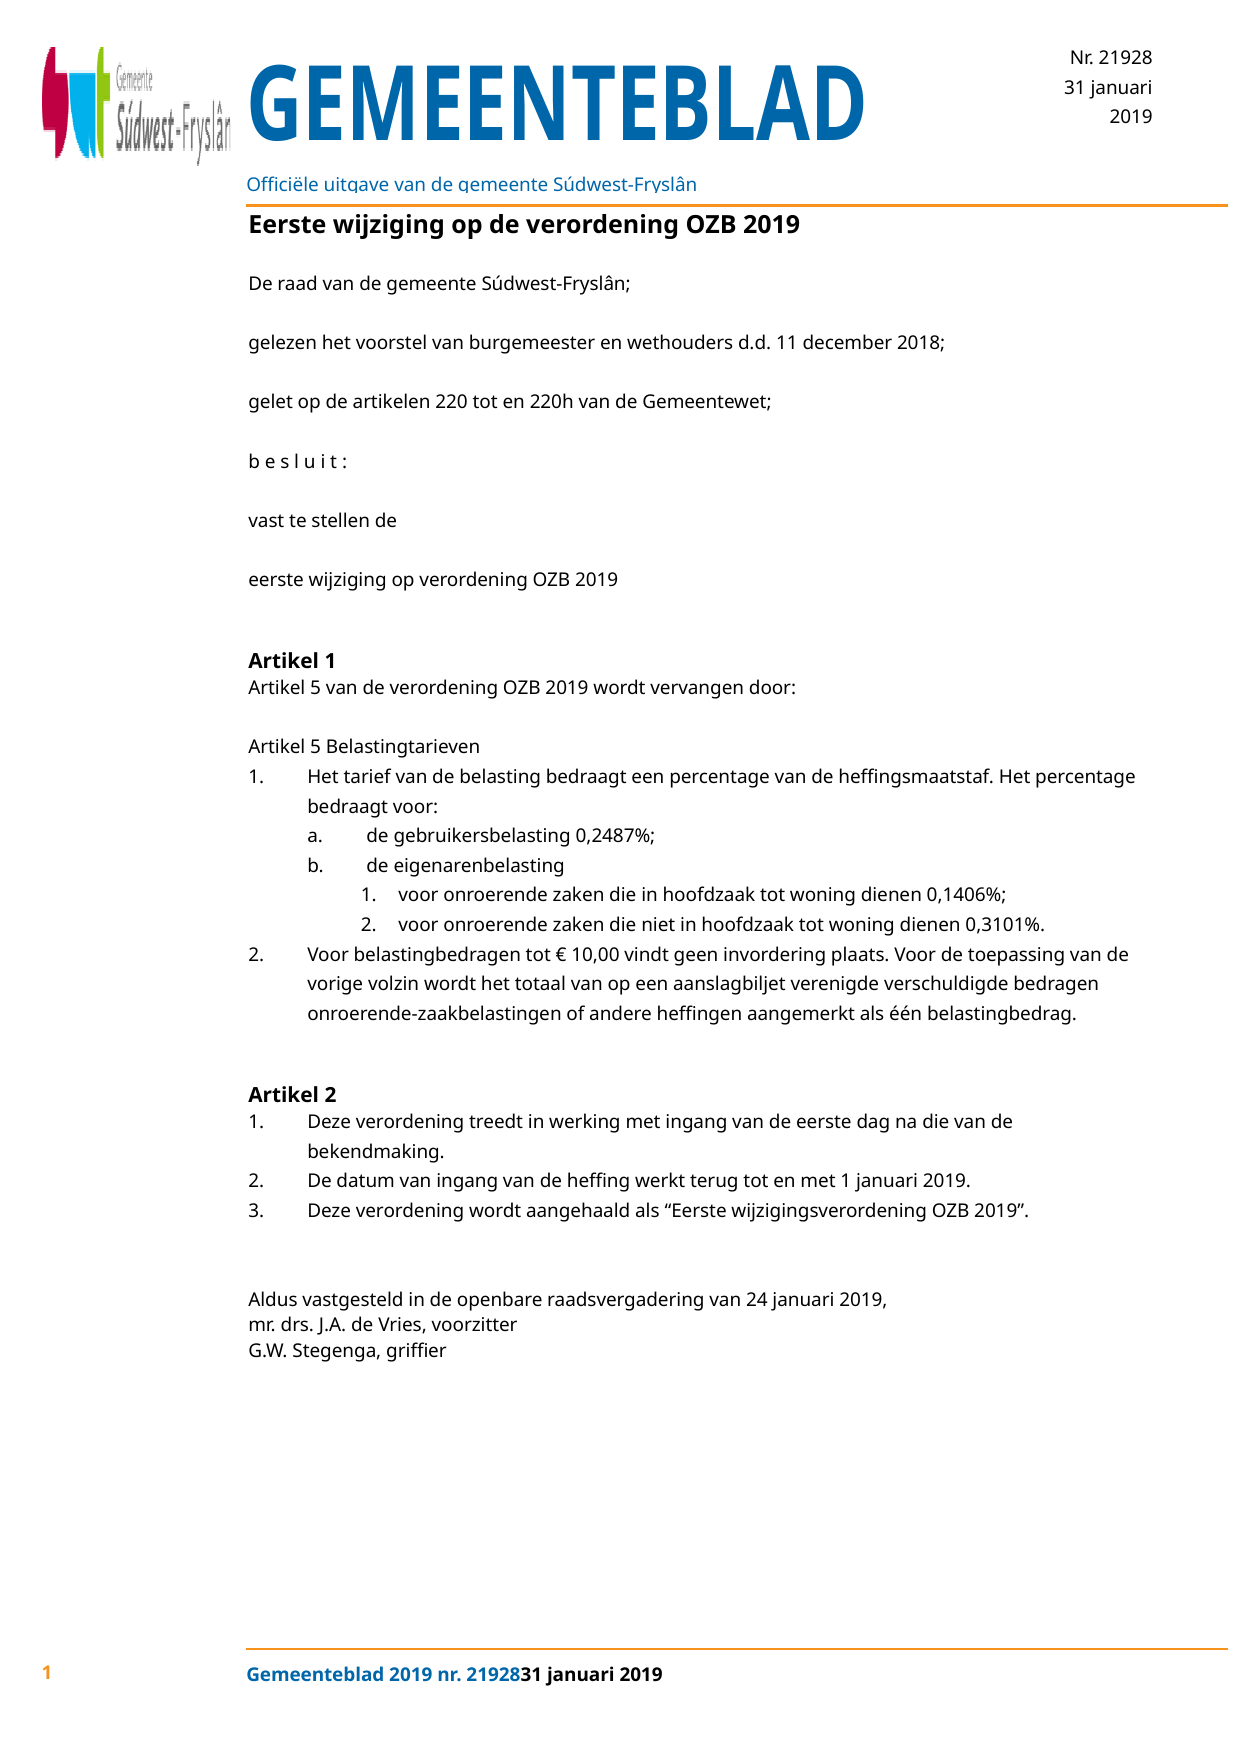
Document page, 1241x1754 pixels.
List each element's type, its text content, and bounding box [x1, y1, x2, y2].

text b e s l u i t : [248, 448, 1152, 473]
list voor onroerende zaken die in hoofdzaak tot woning dienen 0,1406%; [361, 882, 1152, 907]
text mr. drs. J.A. de Vries, voorzitter [248, 1312, 1152, 1337]
text vast te stellen de [248, 507, 1152, 533]
text Artikel 5 Belastingtarieven [248, 734, 1152, 759]
text Artikel 1 [248, 646, 1152, 674]
list Deze verordening wordt aangehaald als “Eerste wijzigingsverordening OZB 2019”. [248, 1197, 1152, 1223]
text Artikel 2 [248, 1080, 1152, 1108]
text G.W. Stegenga, griffier [248, 1337, 1152, 1363]
text gelezen het voorstel van burgemeester en wethouders d.d. 11 december 2018; [248, 329, 1152, 355]
list voor onroerende zaken die niet in hoofdzaak tot woning dienen 0,3101%. [361, 911, 1152, 937]
list de eigenarenbelasting [307, 852, 1152, 878]
list De datum van ingang van de heffing werkt terug tot en met 1 januari 2019. [248, 1168, 1152, 1193]
list Het tarief van de belasting bedraagt een percentage van de heffingsmaatstaf. Het percentage bedraagt voor: [248, 763, 1152, 819]
text gelet op de artikelen 220 tot en 220h van de Gemeentewet; [248, 389, 1152, 414]
text De raad van de gemeente Súdwest-Fryslân; [248, 270, 1152, 296]
text Artikel 5 van de verordening OZB 2019 wordt vervangen door: [248, 674, 1152, 700]
list Voor belastingbedragen tot € 10,00 vindt geen invordering plaats. Voor de toepassing van de vorige volzin wordt het totaal van op een aanslagbiljet verenigde verschuldigde bedragen onroerende-zaakbelastingen of andere heffingen aangemerkt als één belastingbedrag. [248, 941, 1152, 1026]
list Deze verordening treedt in werking met ingang van de eerste dag na die van de bekendmaking. [248, 1108, 1152, 1164]
text Aldus vastgesteld in de openbare raadsvergadering van 24 januari 2019, [248, 1286, 1152, 1312]
list de gebruikersbelasting 0,2487%; [307, 822, 1152, 848]
picture [41, 47, 231, 172]
text Eerste wijziging op de verordening OZB 2019 [248, 207, 1152, 241]
text eerste wijziging op verordening OZB 2019 [248, 566, 1152, 592]
